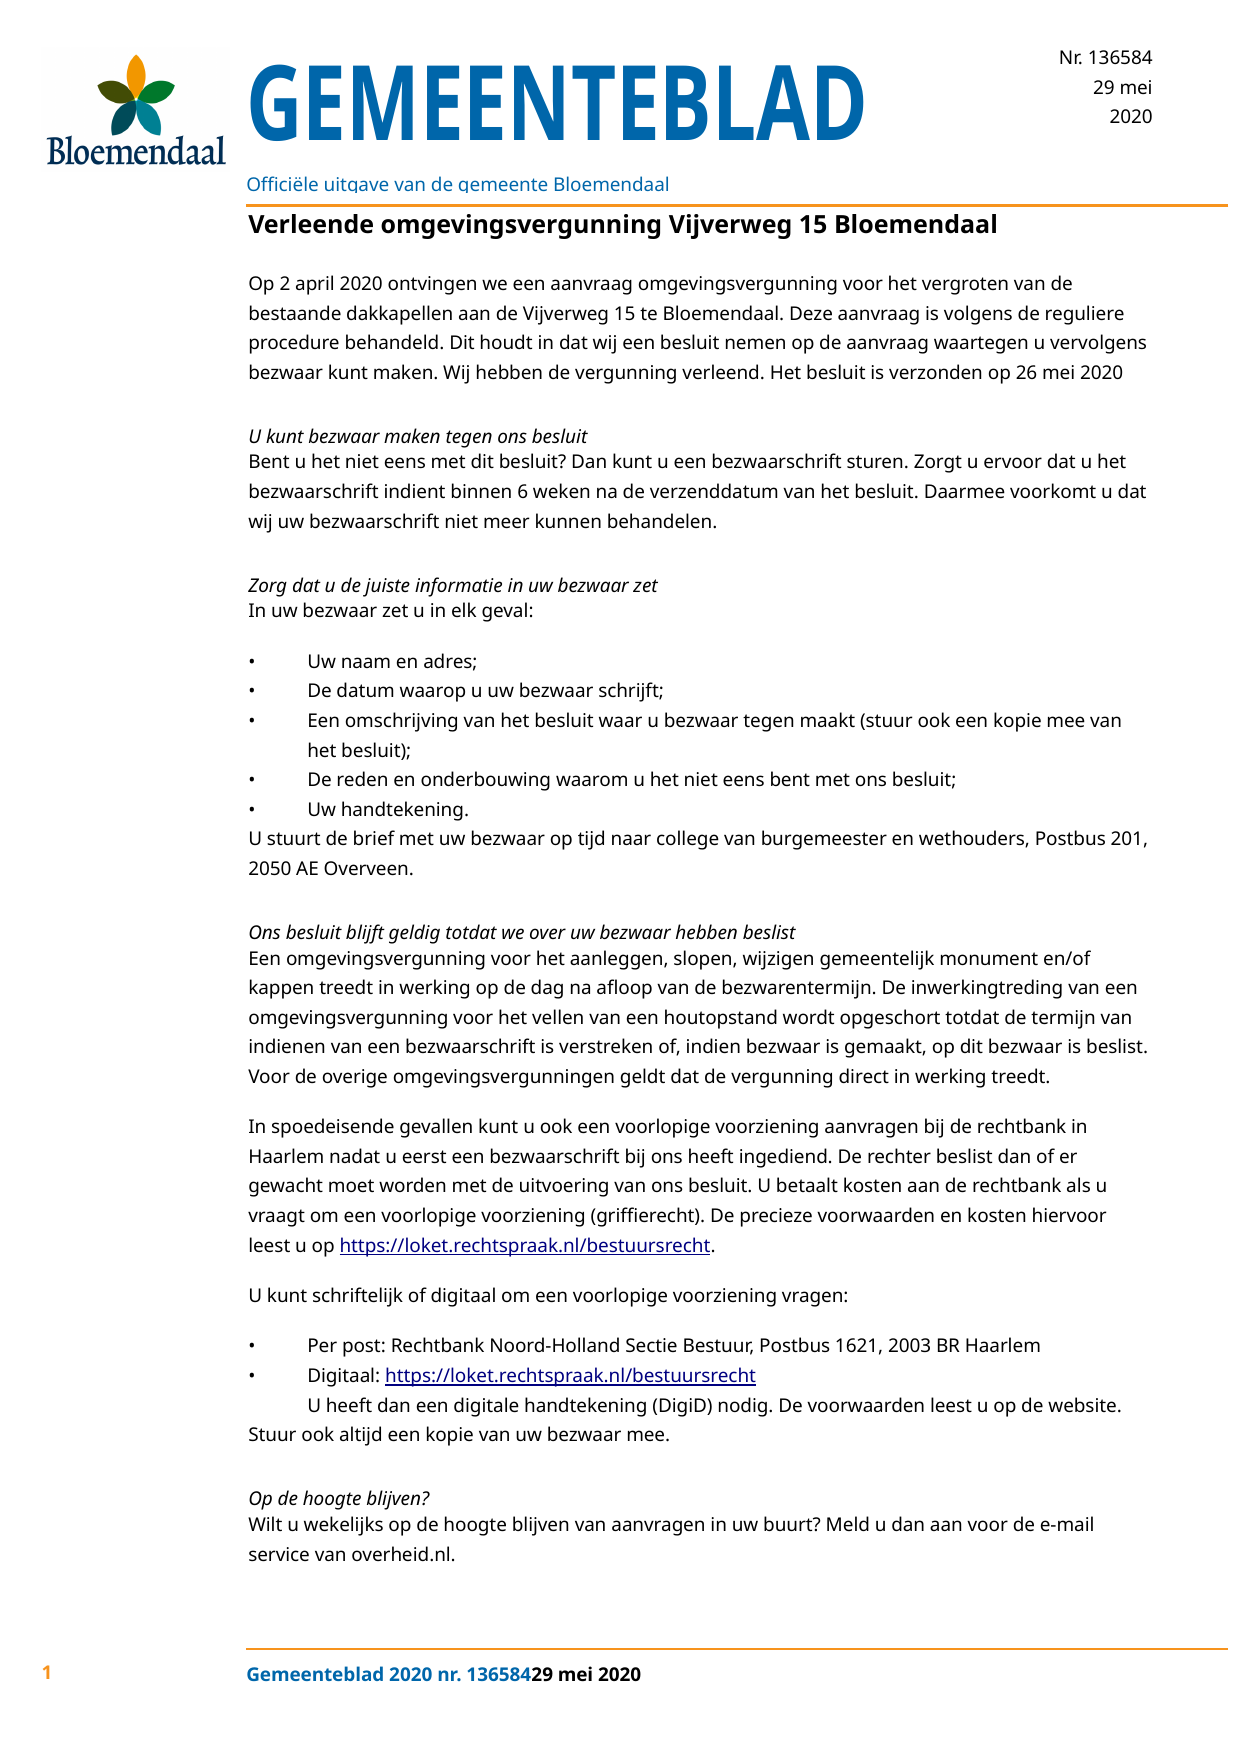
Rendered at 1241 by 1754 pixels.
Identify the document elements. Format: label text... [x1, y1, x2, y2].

list De datum waarop u uw bezwaar schrijft; [248, 678, 1152, 703]
text In spoedeisende gevallen kunt u ook een voorlopige voorziening aanvragen bij de rechtbank in Haarlem nadat u eerst een bezwaarschrift bij ons heeft ingediend. De rechter beslist dan of er gewacht moet worden met de uitvoering van ons besluit. U betaalt kosten aan de rechtbank als u vraagt om een voorlopige voorziening (griffierecht). De precieze voorwaarden en kosten hiervoor leest u op https://loket.rechtspraak.nl/bestuursrecht. [248, 1113, 1152, 1258]
text Zorg dat u de juiste informatie in uw bezwaar zet [248, 572, 1152, 598]
list Uw naam en adres; [248, 648, 1152, 674]
text Ons besluit blijft geldig totdat we over uw bezwaar hebben beslist [248, 919, 1152, 945]
list U heeft dan een digitale handtekening (DigiD) nodig. De voorwaarden leest u op de website. [248, 1392, 1152, 1418]
list Een omschrijving van het besluit waar u bezwaar tegen maakt (stuur ook een kopie mee van het besluit); [248, 707, 1152, 762]
text U kunt schriftelijk of digitaal om een voorlopige voorziening vragen: [248, 1282, 1152, 1308]
text Een omgevingsvergunning voor het aanleggen, slopen, wijzigen gemeentelijk monument en/of kappen treedt in werking op de dag na afloop van de bezwarentermijn. De inwerkingtreding van een omgevingsvergunning voor het vellen van een houtopstand wordt opgeschort totdat de termijn van indienen van een bezwaarschrift is verstreken of, indien bezwaar is gemaakt, op dit bezwaar is beslist. Voor de overige omgevingsvergunningen geldt dat de vergunning direct in werking treedt. [248, 945, 1152, 1089]
list De reden en onderbouwing waarom u het niet eens bent met ons besluit; [248, 766, 1152, 792]
list Digitaal: https://loket.rechtspraak.nl/bestuursrecht [248, 1362, 1152, 1388]
list Uw handtekening. [248, 796, 1152, 822]
text U kunt bezwaar maken tegen ons besluit [248, 423, 1152, 449]
picture [41, 47, 231, 172]
text Verleende omgevingsvergunning Vijverweg 15 Bloemendaal [248, 207, 1152, 241]
text In uw bezwaar zet u in elk geval: [248, 598, 1152, 623]
text Op 2 april 2020 ontvingen we een aanvraag omgevingsvergunning voor het vergroten van de bestaande dakkapellen aan de Vijverweg 15 te Bloemendaal. Deze aanvraag is volgens de reguliere procedure behandeld. Dit houdt in dat wij een besluit nemen op de aanvraag waartegen u vervolgens bezwaar kunt maken. Wij hebben de vergunning verleend. Het besluit is verzonden op 26 mei 2020 [248, 270, 1152, 385]
text Bent u het niet eens met dit besluit? Dan kunt u een bezwaarschrift sturen. Zorgt u ervoor dat u het bezwaarschrift indient binnen 6 weken na de verzenddatum van het besluit. Daarmee voorkomt u dat wij uw bezwaarschrift niet meer kunnen behandelen. [248, 449, 1152, 534]
list Per post: Rechtbank Noord-Holland Sectie Bestuur, Postbus 1621, 2003 BR Haarlem [248, 1333, 1152, 1358]
text U stuurt de brief met uw bezwaar op tijd naar college van burgemeester en wethouders, Postbus 201, 2050 AE Overveen. [248, 826, 1152, 881]
text Wilt u wekelijks op de hoogte blijven van aanvragen in uw buurt? Meld u dan aan voor de e-mail service van overheid.nl. [248, 1511, 1152, 1566]
text Op de hoogte blijven? [248, 1485, 1152, 1511]
text Stuur ook altijd een kopie van uw bezwaar mee. [248, 1421, 1152, 1447]
